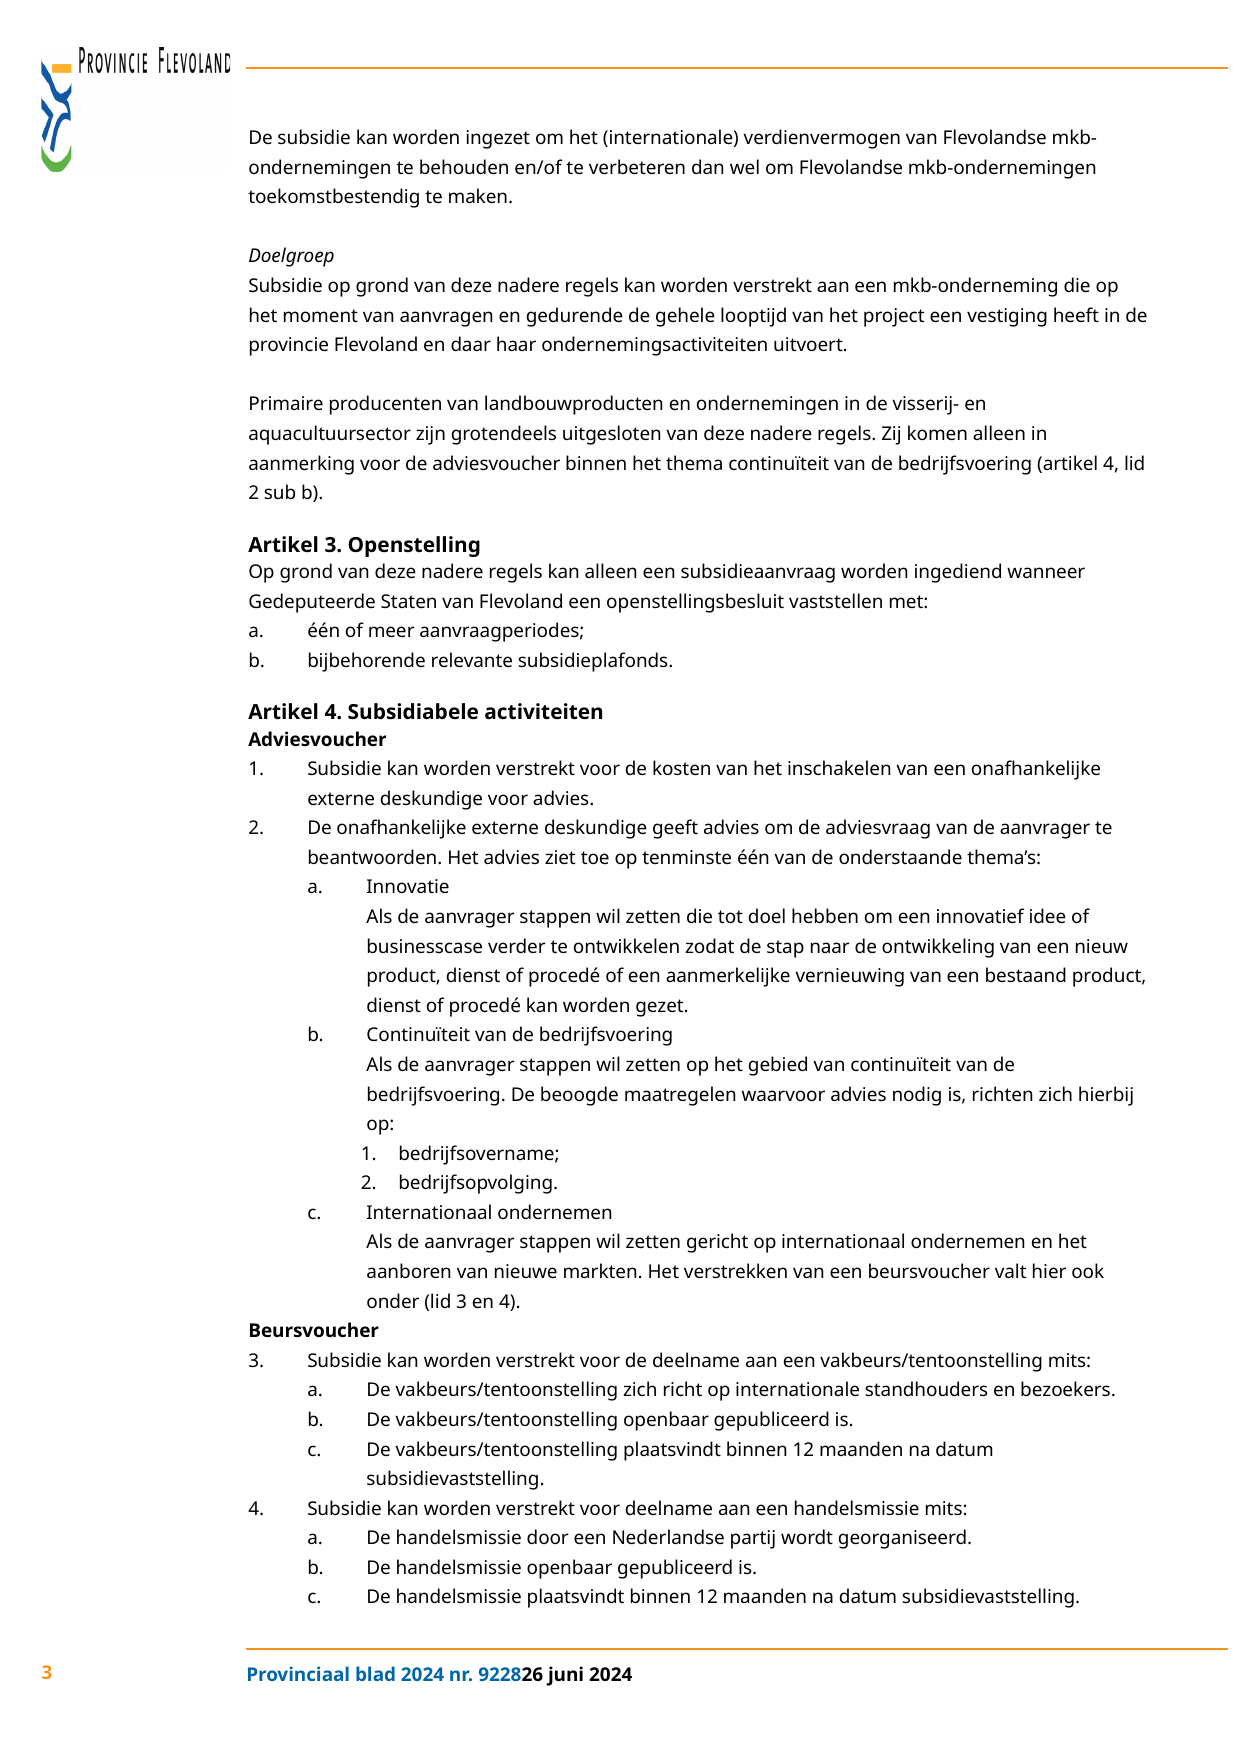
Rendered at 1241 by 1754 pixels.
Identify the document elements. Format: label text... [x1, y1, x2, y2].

list De handelsmissie door een Nederlandse partij wordt georganiseerd. [307, 1524, 1152, 1550]
list Subsidie kan worden verstrekt voor de kosten van het inschakelen van een onafhankelijke externe deskundige voor advies. [248, 755, 1152, 811]
text Artikel 3. Openstelling [248, 530, 1152, 558]
list Continuïteit van de bedrijfsvoering [307, 1022, 1152, 1047]
list Innovatie [307, 874, 1152, 899]
list bedrijfsovername; [361, 1140, 1152, 1166]
list Internationaal ondernemen [307, 1199, 1152, 1225]
text Primaire producenten van landbouwproducten en ondernemingen in de visserij- en aquacultuursector zijn grotendeels uitgesloten van deze nadere regels. Zij komen alleen in aanmerking voor de adviesvoucher binnen het thema continuïteit van de bedrijfsvoering (artikel 4, lid 2 sub b). [248, 391, 1152, 505]
list Als de aanvrager stappen wil zetten op het gebied van continuïteit van de bedrijfsvoering. De beoogde maatregelen waarvoor advies nodig is, richten zich hierbij op: [307, 1051, 1152, 1136]
list Als de aanvrager stappen wil zetten gericht op internationaal ondernemen en het aanboren van nieuwe markten. Het verstrekken van een beursvoucher valt hier ook onder (lid 3 en 4). [307, 1229, 1152, 1314]
list Subsidie kan worden verstrekt voor deelname aan een handelsmissie mits: [248, 1495, 1152, 1521]
list bedrijfsopvolging. [361, 1169, 1152, 1195]
list De vakbeurs/tentoonstelling openbaar gepubliceerd is. [307, 1406, 1152, 1432]
list bijbehorende relevante subsidieplafonds. [248, 647, 1152, 673]
text Op grond van deze nadere regels kan alleen een subsidieaanvraag worden ingediend wanneer Gedeputeerde Staten van Flevoland een openstellingsbesluit vaststellen met: [248, 558, 1152, 613]
text Subsidie op grond van deze nadere regels kan worden verstrekt aan een mkb-onderneming die op het moment van aanvragen en gedurende de gehele looptijd van het project een vestiging heeft in de provincie Flevoland en daar haar ondernemingsactiviteiten uitvoert. [248, 272, 1152, 357]
list De vakbeurs/tentoonstelling zich richt op internationale standhouders en bezoekers. [307, 1377, 1152, 1402]
list De onafhankelijke externe deskundige geeft advies om de adviesvraag van de aanvrager te beantwoorden. Het advies ziet toe op tenminste één van de onderstaande thema’s: [248, 814, 1152, 870]
list De handelsmissie openbaar gepubliceerd is. [307, 1554, 1152, 1580]
list De handelsmissie plaatsvindt binnen 12 maanden na datum subsidievaststelling. [307, 1584, 1152, 1609]
text Adviesvoucher [248, 726, 1152, 752]
text Beursvoucher [248, 1317, 1152, 1343]
text De subsidie kan worden ingezet om het (internationale) verdienvermogen van Flevolandse mkb-ondernemingen te behouden en/of te verbeteren dan wel om Flevolandse mkb-ondernemingen toekomstbestendig te maken. [248, 124, 1152, 209]
list één of meer aanvraagperiodes; [248, 617, 1152, 643]
list Als de aanvrager stappen wil zetten die tot doel hebben om een innovatief idee of businesscase verder te ontwikkelen zodat de stap naar de ontwikkeling van een nieuw product, dienst of procedé of een aanmerkelijke vernieuwing van een bestaand product, dienst of procedé kan worden gezet. [307, 903, 1152, 1018]
list Subsidie kan worden verstrekt voor de deelname aan een vakbeurs/tentoonstelling mits: [248, 1347, 1152, 1373]
list De vakbeurs/tentoonstelling plaatsvindt binnen 12 maanden na datum subsidievaststelling. [307, 1436, 1152, 1491]
picture [41, 47, 231, 172]
text Artikel 4. Subsidiabele activiteiten [248, 697, 1152, 726]
text Doelgroep [248, 243, 1152, 268]
